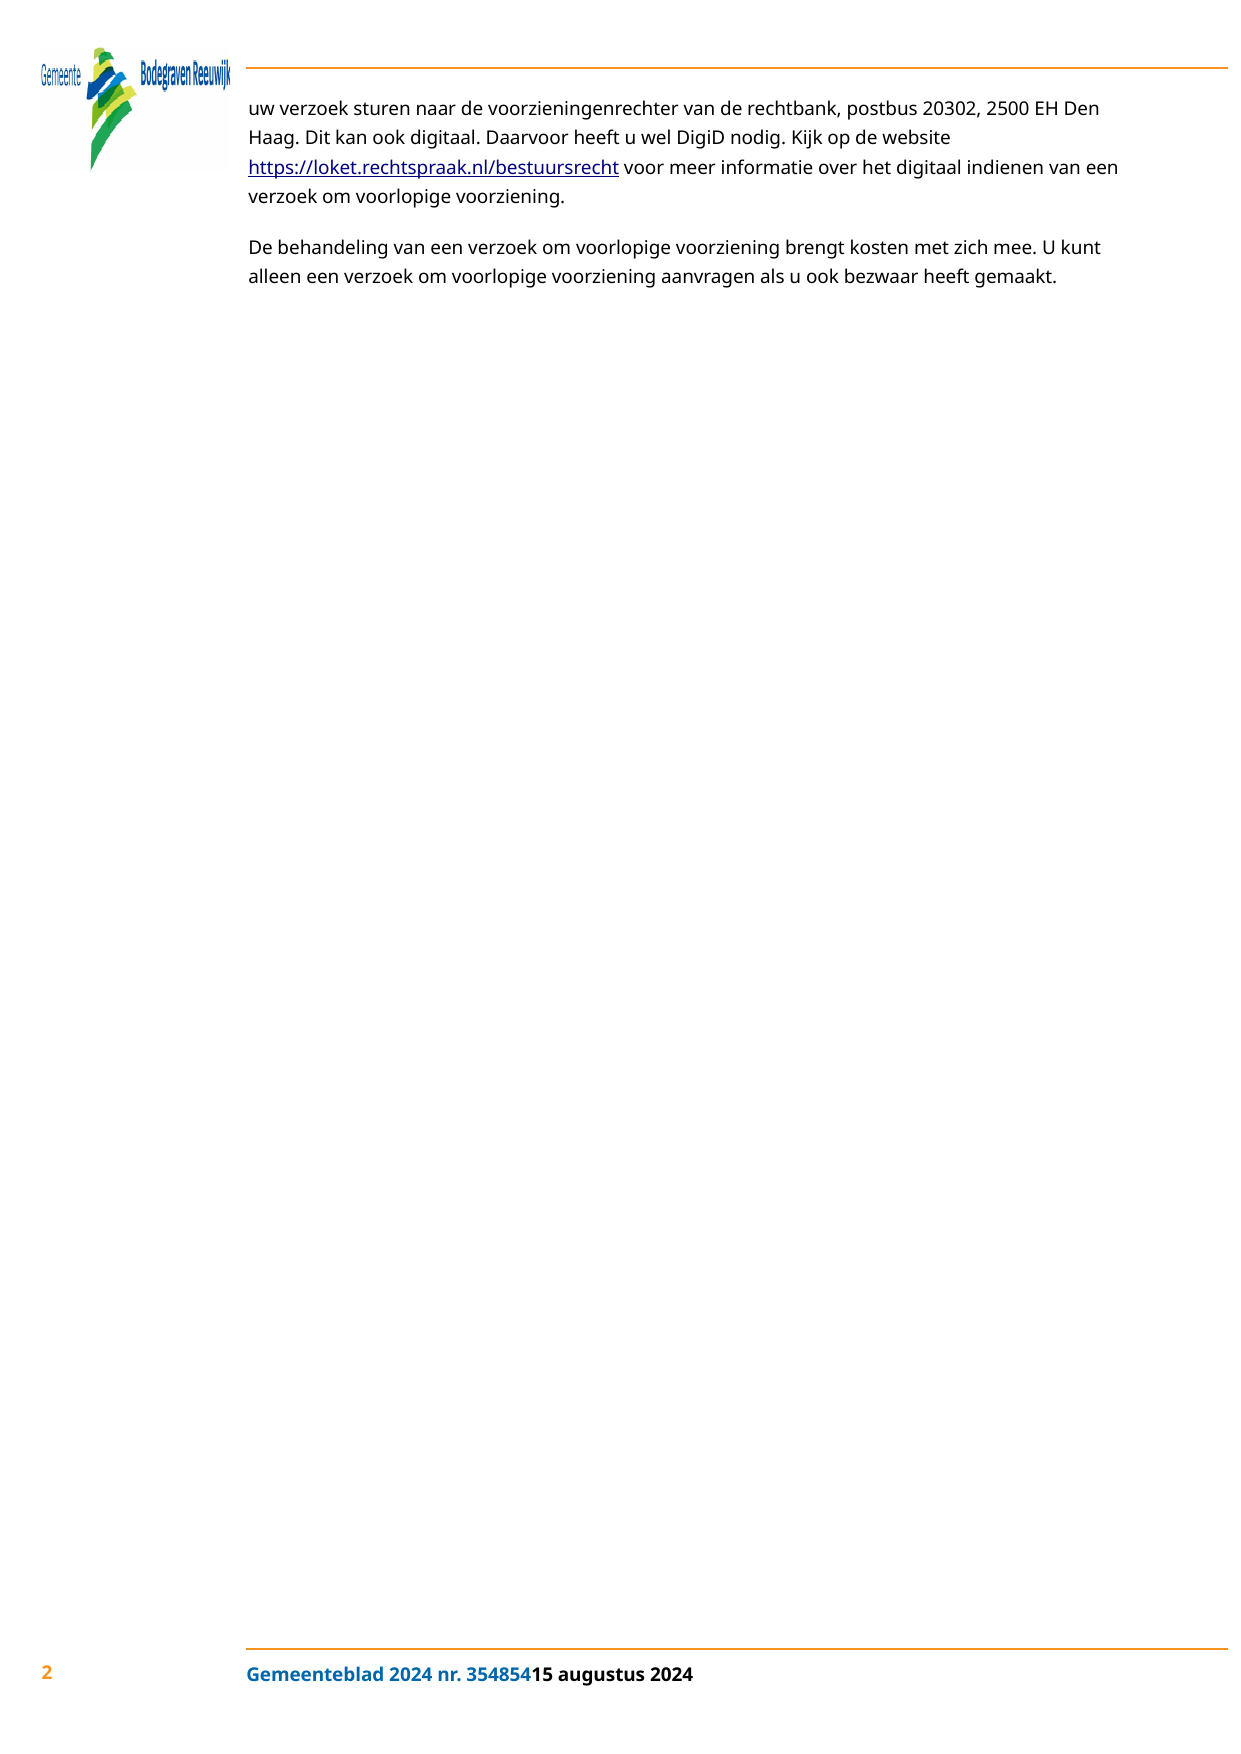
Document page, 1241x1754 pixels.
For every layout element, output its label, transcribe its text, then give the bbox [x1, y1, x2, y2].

text De behandeling van een verzoek om voorlopige voorziening brengt kosten met zich mee. U kunt alleen een verzoek om voorlopige voorziening aanvragen als u ook bezwaar heeft gemaakt. [248, 234, 1152, 289]
picture [41, 47, 231, 172]
text uw verzoek sturen naar de voorzieningenrechter van de rechtbank, postbus 20302, 2500 EH Den Haag. Dit kan ook digitaal. Daarvoor heeft u wel DigiD nodig. Kijk op de website https://loket.rechtspraak.nl/bestuursrecht voor meer informatie over het digitaal indienen van een verzoek om voorlopige voorziening. [248, 95, 1152, 209]
